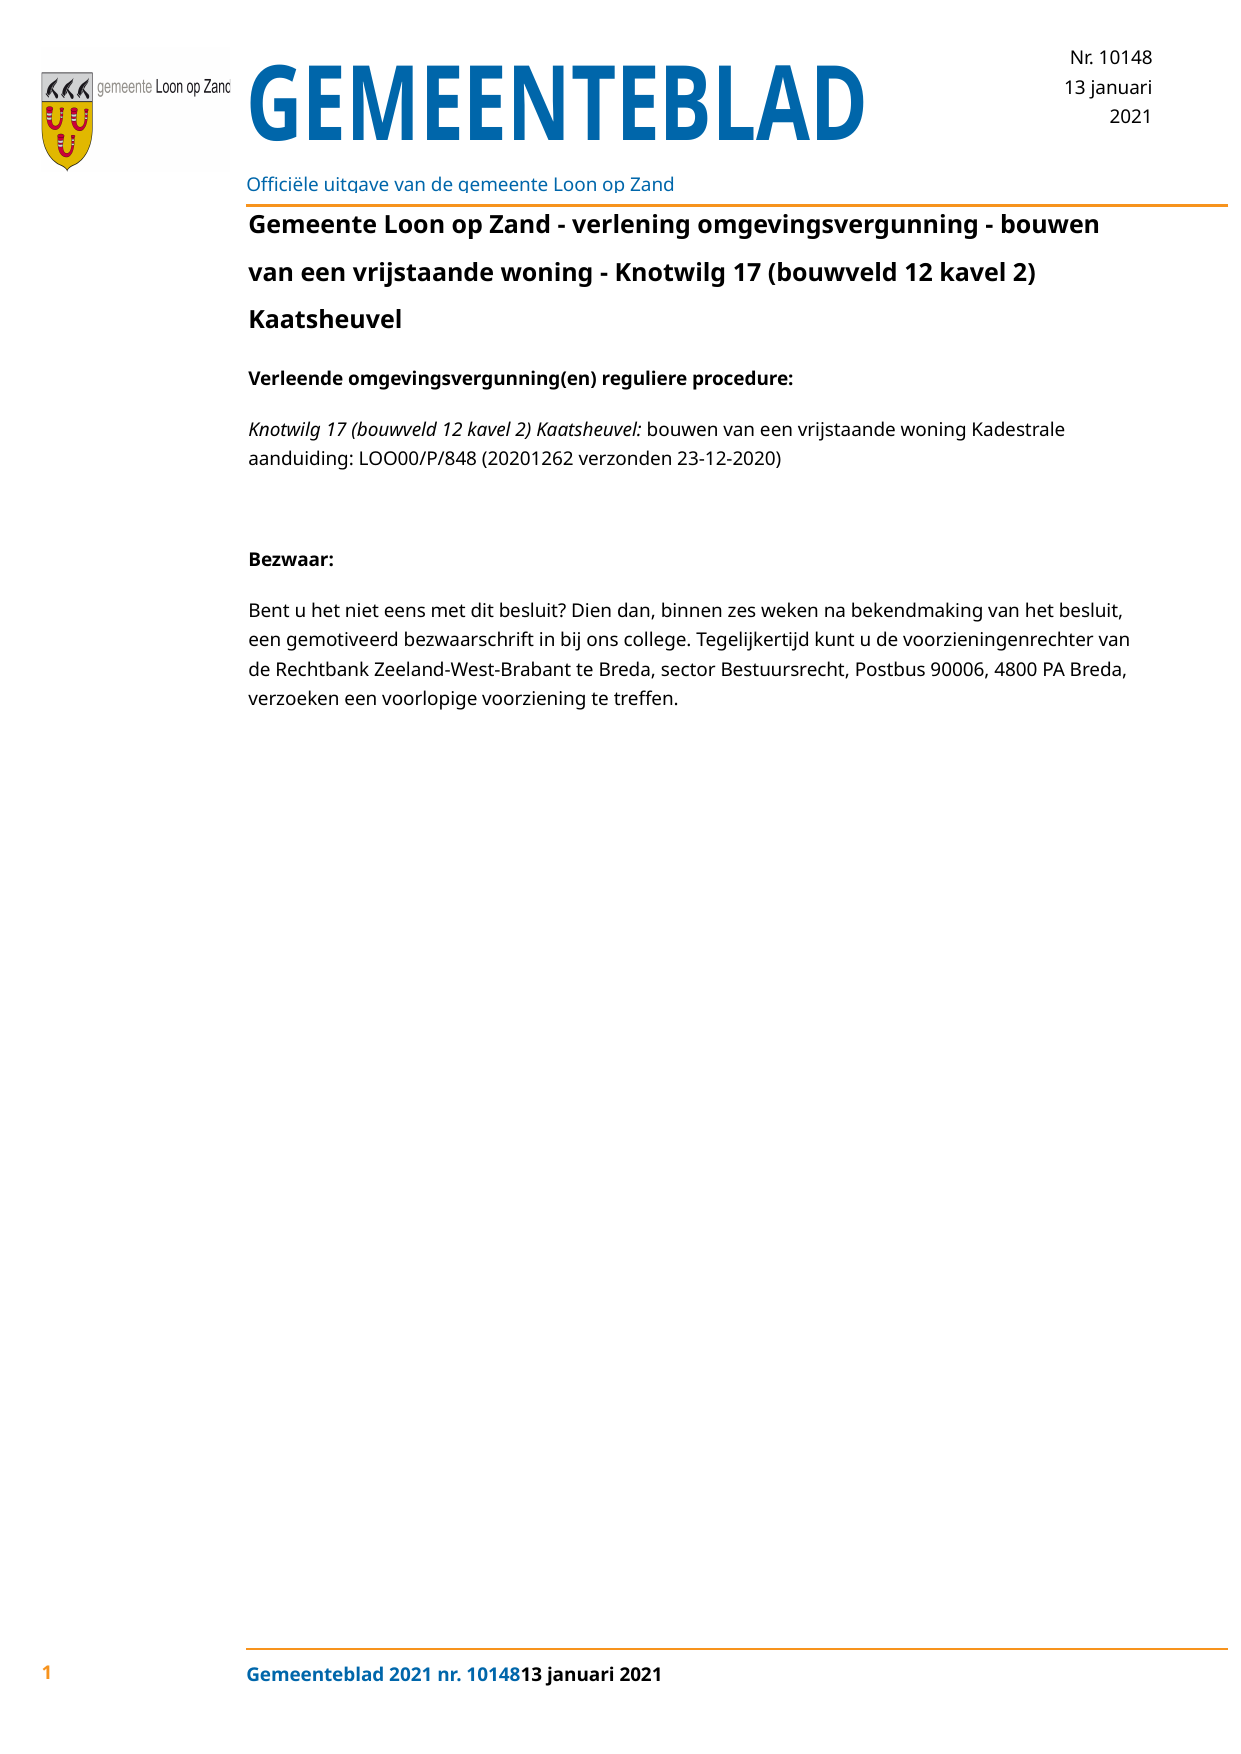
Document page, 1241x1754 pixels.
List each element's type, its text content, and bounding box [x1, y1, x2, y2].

text Verleende omgevingsvergunning(en) reguliere procedure: [248, 366, 1152, 391]
text Bent u het niet eens met dit besluit? Dien dan, binnen zes weken na bekendmaking van het besluit, een gemotiveerd bezwaarschrift in bij ons college. Tegelijkertijd kunt u de voorzieningenrechter van de Rechtbank Zeeland-West-Brabant te Breda, sector Bestuursrecht, Postbus 90006, 4800 PA Breda, verzoeken een voorlopige voorziening te treffen. [248, 597, 1152, 711]
picture [41, 47, 231, 172]
text Knotwilg 17 (bouwveld 12 kavel 2) Kaatsheuvel: bouwen van een vrijstaande woning Kadestrale aanduiding: LOO00/P/848 (20201262 verzonden 23-12-2020) [248, 416, 1152, 471]
text Bezwaar: [248, 546, 1152, 572]
text Gemeente Loon op Zand - verlening omgevingsvergunning - bouwen van een vrijstaande woning - Knotwilg 17 (bouwveld 12 kavel 2) Kaatsheuvel [248, 207, 1152, 336]
